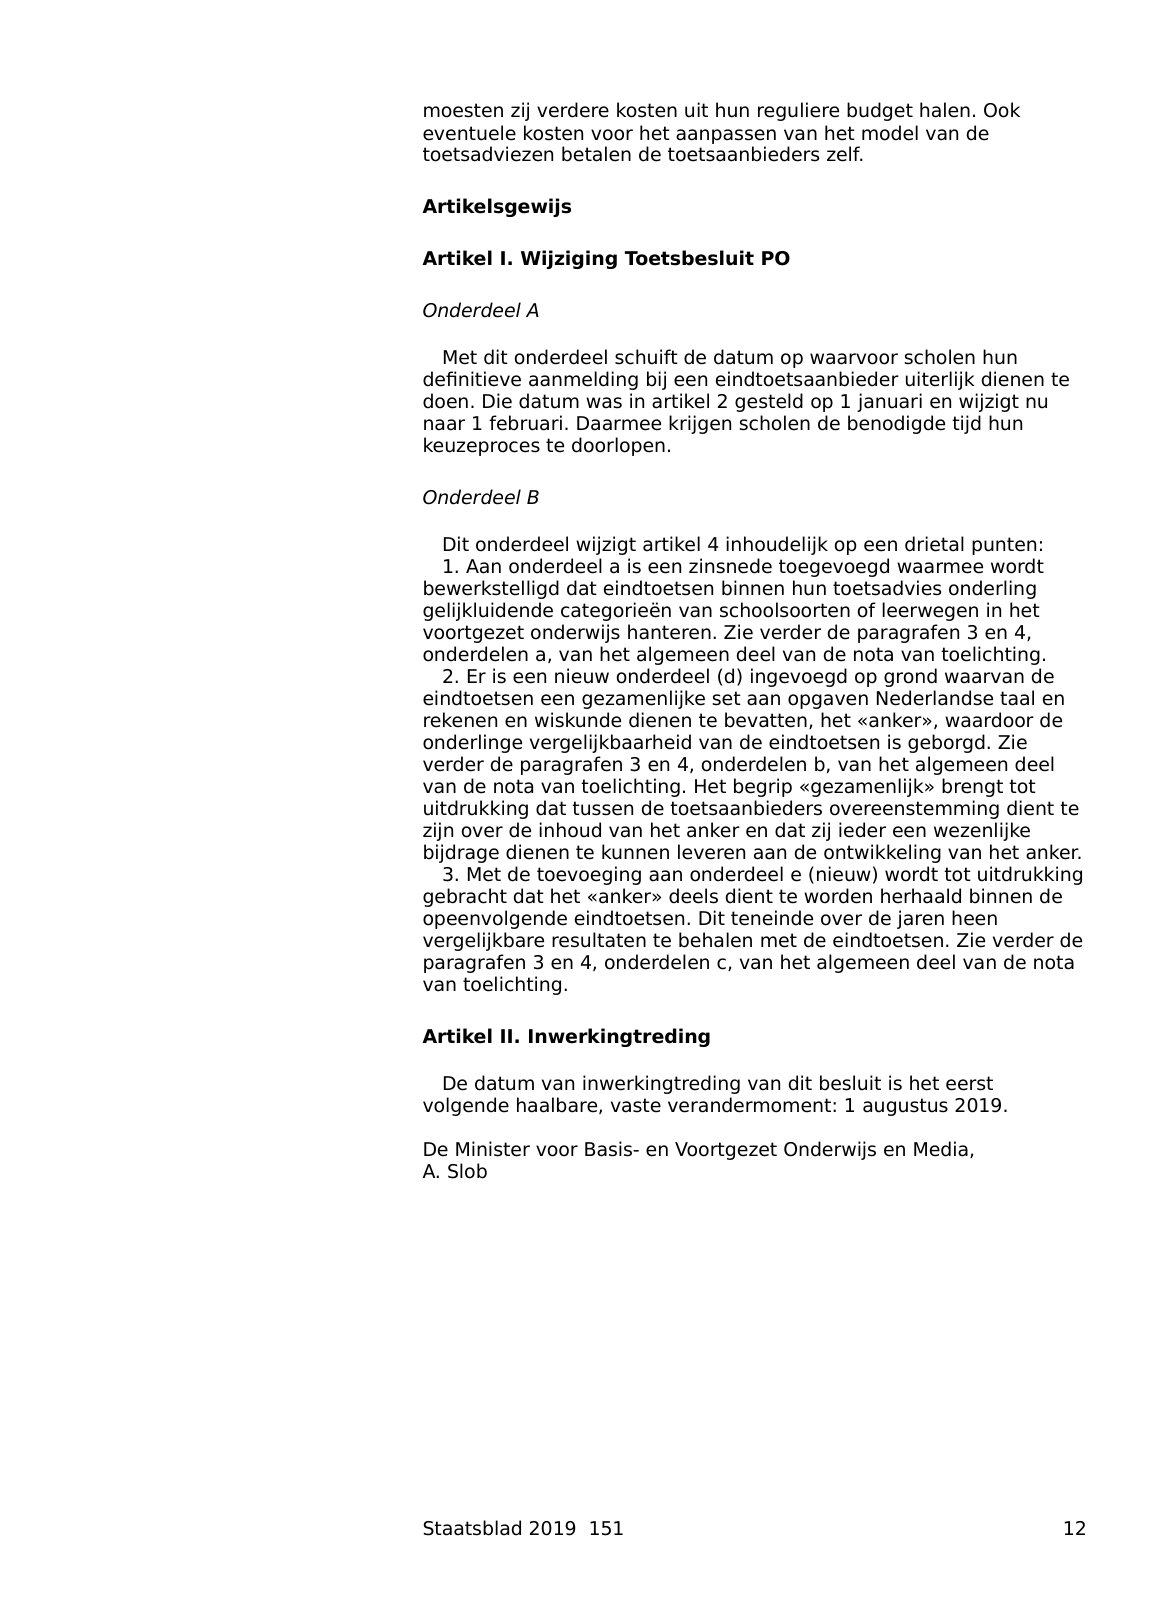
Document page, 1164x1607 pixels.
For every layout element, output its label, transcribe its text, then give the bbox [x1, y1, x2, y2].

text 2. Er is een nieuw onderdeel (d) ingevoegd op grond waarvan de eindtoetsen een gezamenlijke set aan opgaven Nederlandse taal en rekenen en wiskunde dienen te bevatten, het «anker», waardoor de onderlinge vergelijkbaarheid van de eindtoetsen is geborgd. Zie verder de paragrafen 3 en 4, onderdelen b, van het algemeen deel van de nota van toelichting. Het begrip «gezamenlijk» brengt tot uitdrukking dat tussen de toetsaanbieders overeenstemming dient te zijn over de inhoud van het anker en dat zij ieder een wezenlijke bijdrage dienen te kunnen leveren aan de ontwikkeling van het anker. [422, 666, 1087, 864]
subtitle Artikelsgewijs [422, 196, 1087, 218]
text Met dit onderdeel schuift de datum op waarvoor scholen hun definitieve aanmelding bij een eindtoetsaanbieder uiterlijk dienen te doen. Die datum was in artikel 2 gesteld op 1 januari en wijzigt nu naar 1 februari. Daarmee krijgen scholen de benodigde tijd hun keuzeproces te doorlopen. [422, 347, 1087, 457]
subtitle Onderdeel B [422, 487, 1087, 509]
text De datum van inwerkingtreding van dit besluit is het eerst volgende haalbare, vaste verandermoment: 1 augustus 2019. [422, 1073, 1087, 1117]
text Dit onderdeel wijzigt artikel 4 inhoudelijk op een drietal punten: [422, 534, 1087, 556]
subtitle Artikel II. Inwerkingtreding [422, 1026, 1087, 1048]
text moesten zij verdere kosten uit hun reguliere budget halen. Ook eventuele kosten voor het aanpassen van het model van de toetsadviezen betalen de toetsaanbieders zelf. [422, 100, 1087, 166]
subtitle Artikel I. Wijziging Toetsbesluit PO [422, 248, 1087, 270]
text 3. Met de toevoeging aan onderdeel e (nieuw) wordt tot uitdrukking gebracht dat het «anker» deels dient te worden herhaald binnen de opeenvolgende eindtoetsen. Dit teneinde over de jaren heen vergelijkbare resultaten te behalen met de eindtoetsen. Zie verder de paragrafen 3 en 4, onderdelen c, van het algemeen deel van de nota van toelichting. [422, 864, 1087, 996]
text 1. Aan onderdeel a is een zinsnede toegevoegd waarmee wordt bewerkstelligd dat eindtoetsen binnen hun toetsadvies onderling gelijkluidende categorieën van schoolsoorten of leerwegen in het voortgezet onderwijs hanteren. Zie verder de paragrafen 3 en 4, onderdelen a, van het algemeen deel van de nota van toelichting. [422, 556, 1087, 666]
subtitle Onderdeel A [422, 300, 1087, 322]
text De Minister voor Basis- en Voortgezet Onderwijs en Media, A. Slob [422, 1139, 1087, 1183]
